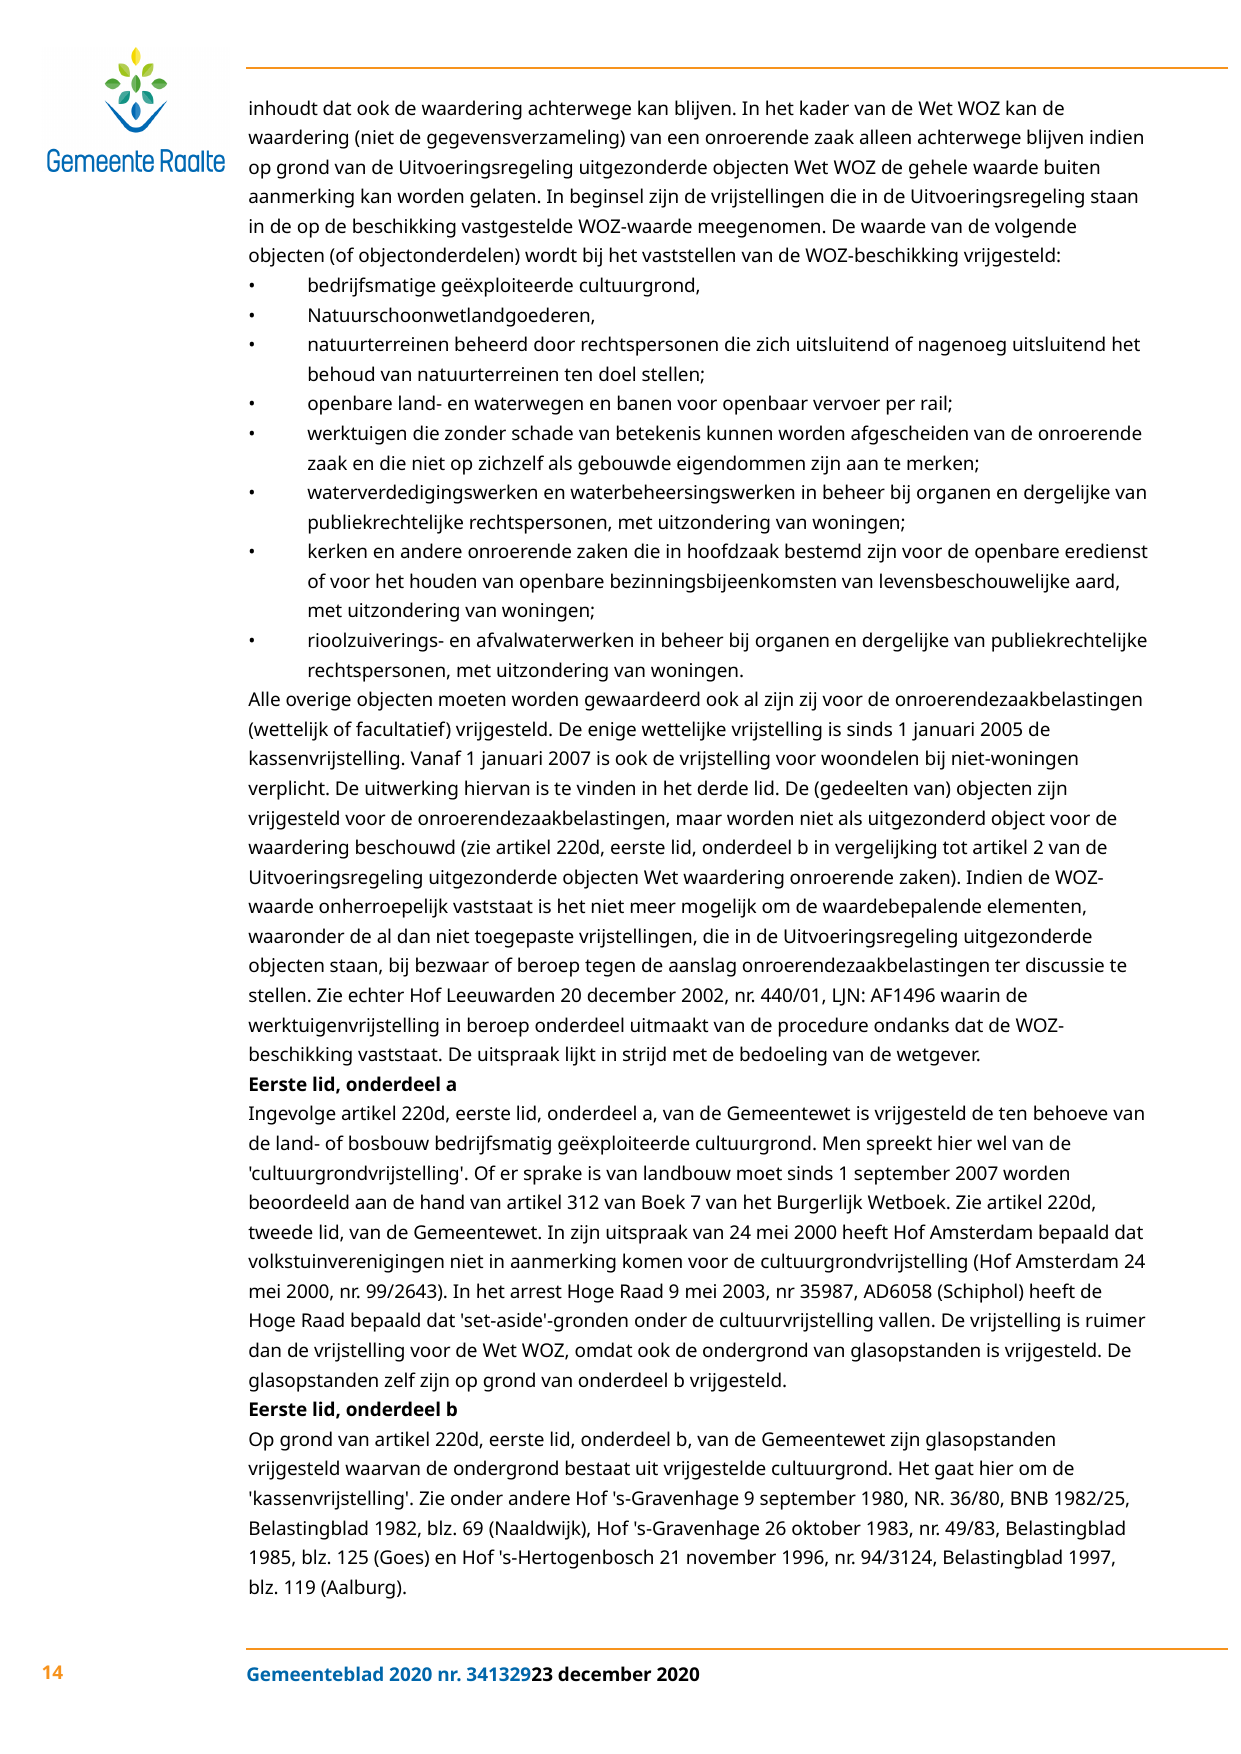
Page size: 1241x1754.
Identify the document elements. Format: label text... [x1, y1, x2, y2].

text Op grond van artikel 220d, eerste lid, onderdeel b, van de Gemeentewet zijn glasopstanden vrijgesteld waarvan de ondergrond bestaat uit vrijgestelde cultuurgrond. Het gaat hier om de 'kassenvrijstelling'. Zie onder andere Hof 's-Gravenhage 9 september 1980, NR. 36/80, BNB 1982/25, Belastingblad 1982, blz. 69 (Naaldwijk), Hof 's-Gravenhage 26 oktober 1983, nr. 49/83, Belastingblad 1985, blz. 125 (Goes) en Hof 's-Hertogenbosch 21 november 1996, nr. 94/3124, Belastingblad 1997, blz. 119 (Aalburg). [248, 1426, 1152, 1600]
list kerken en andere onroerende zaken die in hoofdzaak bestemd zijn voor de openbare eredienst of voor het houden van openbare bezinningsbijeenkomsten van levensbeschouwelijke aard, met uitzondering van woningen; [248, 538, 1152, 623]
list rioolzuiverings- en afvalwaterwerken in beheer bij organen en dergelijke van publiekrechtelijke rechtspersonen, met uitzondering van woningen. [248, 627, 1152, 683]
text Ingevolge artikel 220d, eerste lid, onderdeel a, van de Gemeentewet is vrijgesteld de ten behoeve van de land- of bosbouw bedrijfsmatig geëxploiteerde cultuurgrond. Men spreekt hier wel van de 'cultuurgrondvrijstelling'. Of er sprake is van landbouw moet sinds 1 september 2007 worden beoordeeld aan de hand van artikel 312 van Boek 7 van het Burgerlijk Wetboek. Zie artikel 220d, tweede lid, van de Gemeentewet. In zijn uitspraak van 24 mei 2000 heeft Hof Amsterdam bepaald dat volkstuinverenigingen niet in aanmerking komen voor de cultuurgrondvrijstelling (Hof Amsterdam 24 mei 2000, nr. 99/2643). In het arrest Hoge Raad 9 mei 2003, nr 35987, AD6058 (Schiphol) heeft de Hoge Raad bepaald dat 'set-aside'-gronden onder de cultuurvrijstelling vallen. De vrijstelling is ruimer dan de vrijstelling voor de Wet WOZ, omdat ook de ondergrond van glasopstanden is vrijgesteld. De glasopstanden zelf zijn op grond van onderdeel b vrijgesteld. [248, 1101, 1152, 1393]
picture [41, 47, 231, 172]
list bedrijfsmatige geëxploiteerde cultuurgrond, [248, 272, 1152, 298]
list waterverdedigingswerken en waterbeheersingswerken in beheer bij organen en dergelijke van publiekrechtelijke rechtspersonen, met uitzondering van woningen; [248, 479, 1152, 535]
text inhoudt dat ook de waardering achterwege kan blijven. In het kader van de Wet WOZ kan de waardering (niet de gegevensverzameling) van een onroerende zaak alleen achterwege blijven indien op grond van de Uitvoeringsregeling uitgezonderde objecten Wet WOZ de gehele waarde buiten aanmerking kan worden gelaten. In beginsel zijn de vrijstellingen die in de Uitvoeringsregeling staan in de op de beschikking vastgestelde WOZ-waarde meegenomen. De waarde van de volgende objecten (of objectonderdelen) wordt bij het vaststellen van de WOZ-beschikking vrijgesteld: [248, 95, 1152, 268]
list Natuurschoonwetlandgoederen, [248, 302, 1152, 328]
text Eerste lid, onderdeel b [248, 1396, 1152, 1422]
text Eerste lid, onderdeel a [248, 1071, 1152, 1097]
text Alle overige objecten moeten worden gewaardeerd ook al zijn zij voor de onroerendezaakbelastingen (wettelijk of facultatief) vrijgesteld. De enige wettelijke vrijstelling is sinds 1 januari 2005 de kassenvrijstelling. Vanaf 1 januari 2007 is ook de vrijstelling voor woondelen bij niet-woningen verplicht. De uitwerking hiervan is te vinden in het derde lid. De (gedeelten van) objecten zijn vrijgesteld voor de onroerendezaakbelastingen, maar worden niet als uitgezonderd object voor de waardering beschouwd (zie artikel 220d, eerste lid, onderdeel b in vergelijking tot artikel 2 van de Uitvoeringsregeling uitgezonderde objecten Wet waardering onroerende zaken). Indien de WOZ-waarde onherroepelijk vaststaat is het niet meer mogelijk om de waardebepalende elementen, waaronder de al dan niet toegepaste vrijstellingen, die in de Uitvoeringsregeling uitgezonderde objecten staan, bij bezwaar of beroep tegen de aanslag onroerendezaakbelastingen ter discussie te stellen. Zie echter Hof Leeuwarden 20 december 2002, nr. 440/01, LJN: AF1496 waarin de werktuigenvrijstelling in beroep onderdeel uitmaakt van de procedure ondanks dat de WOZ-beschikking vaststaat. De uitspraak lijkt in strijd met de bedoeling van de wetgever. [248, 686, 1152, 1067]
list natuurterreinen beheerd door rechtspersonen die zich uitsluitend of nagenoeg uitsluitend het behoud van natuurterreinen ten doel stellen; [248, 331, 1152, 387]
list openbare land- en waterwegen en banen voor openbaar vervoer per rail; [248, 391, 1152, 416]
list werktuigen die zonder schade van betekenis kunnen worden afgescheiden van de onroerende zaak en die niet op zichzelf als gebouwde eigendommen zijn aan te merken; [248, 420, 1152, 476]
